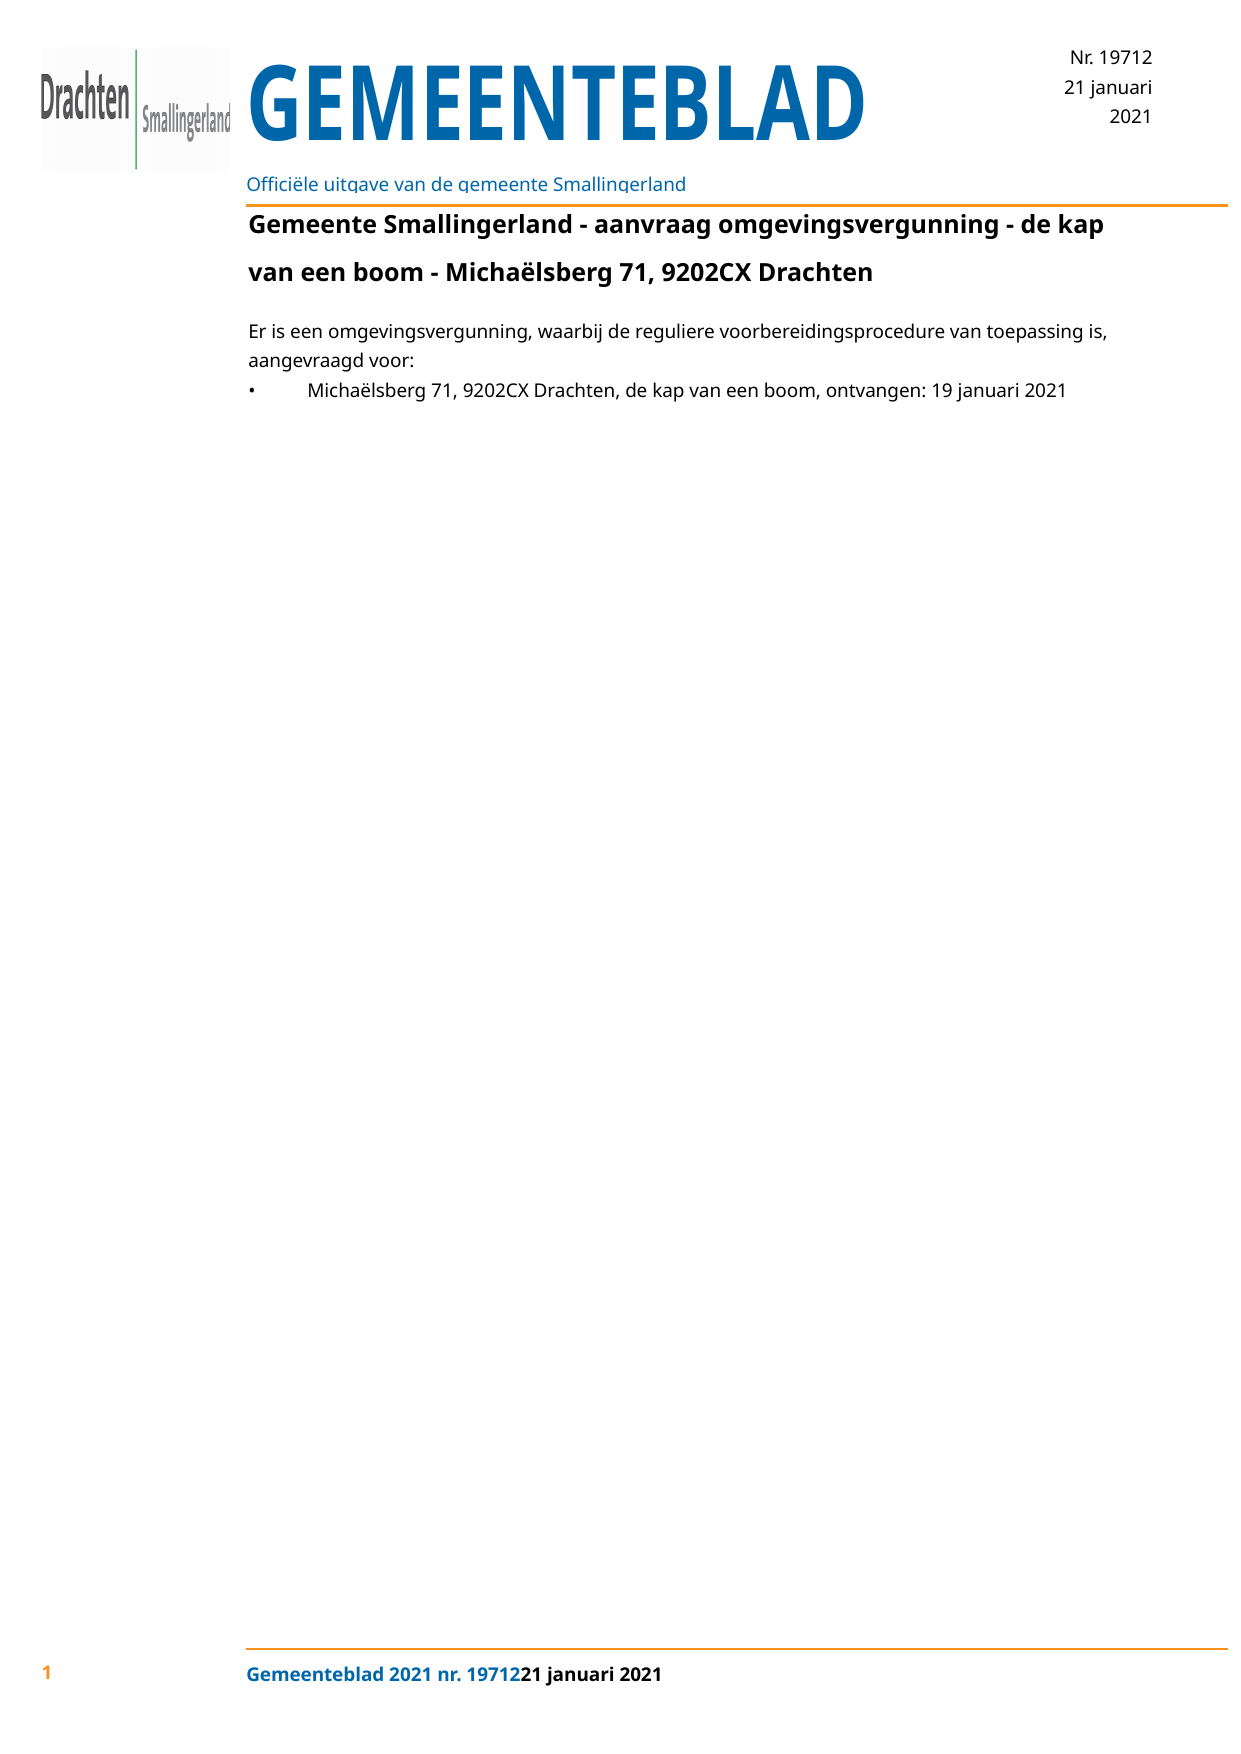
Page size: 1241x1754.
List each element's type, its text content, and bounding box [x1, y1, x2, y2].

list Michaëlsberg 71, 9202CX Drachten, de kap van een boom, ontvangen: 19 januari 2021 [248, 377, 1152, 403]
text Gemeente Smallingerland - aanvraag omgevingsvergunning - de kap van een boom - Michaëlsberg 71, 9202CX Drachten [248, 207, 1152, 288]
text Er is een omgevingsvergunning, waarbij de reguliere voorbereidingsprocedure van toepassing is, aangevraagd voor: [248, 318, 1152, 373]
picture [41, 47, 231, 172]
